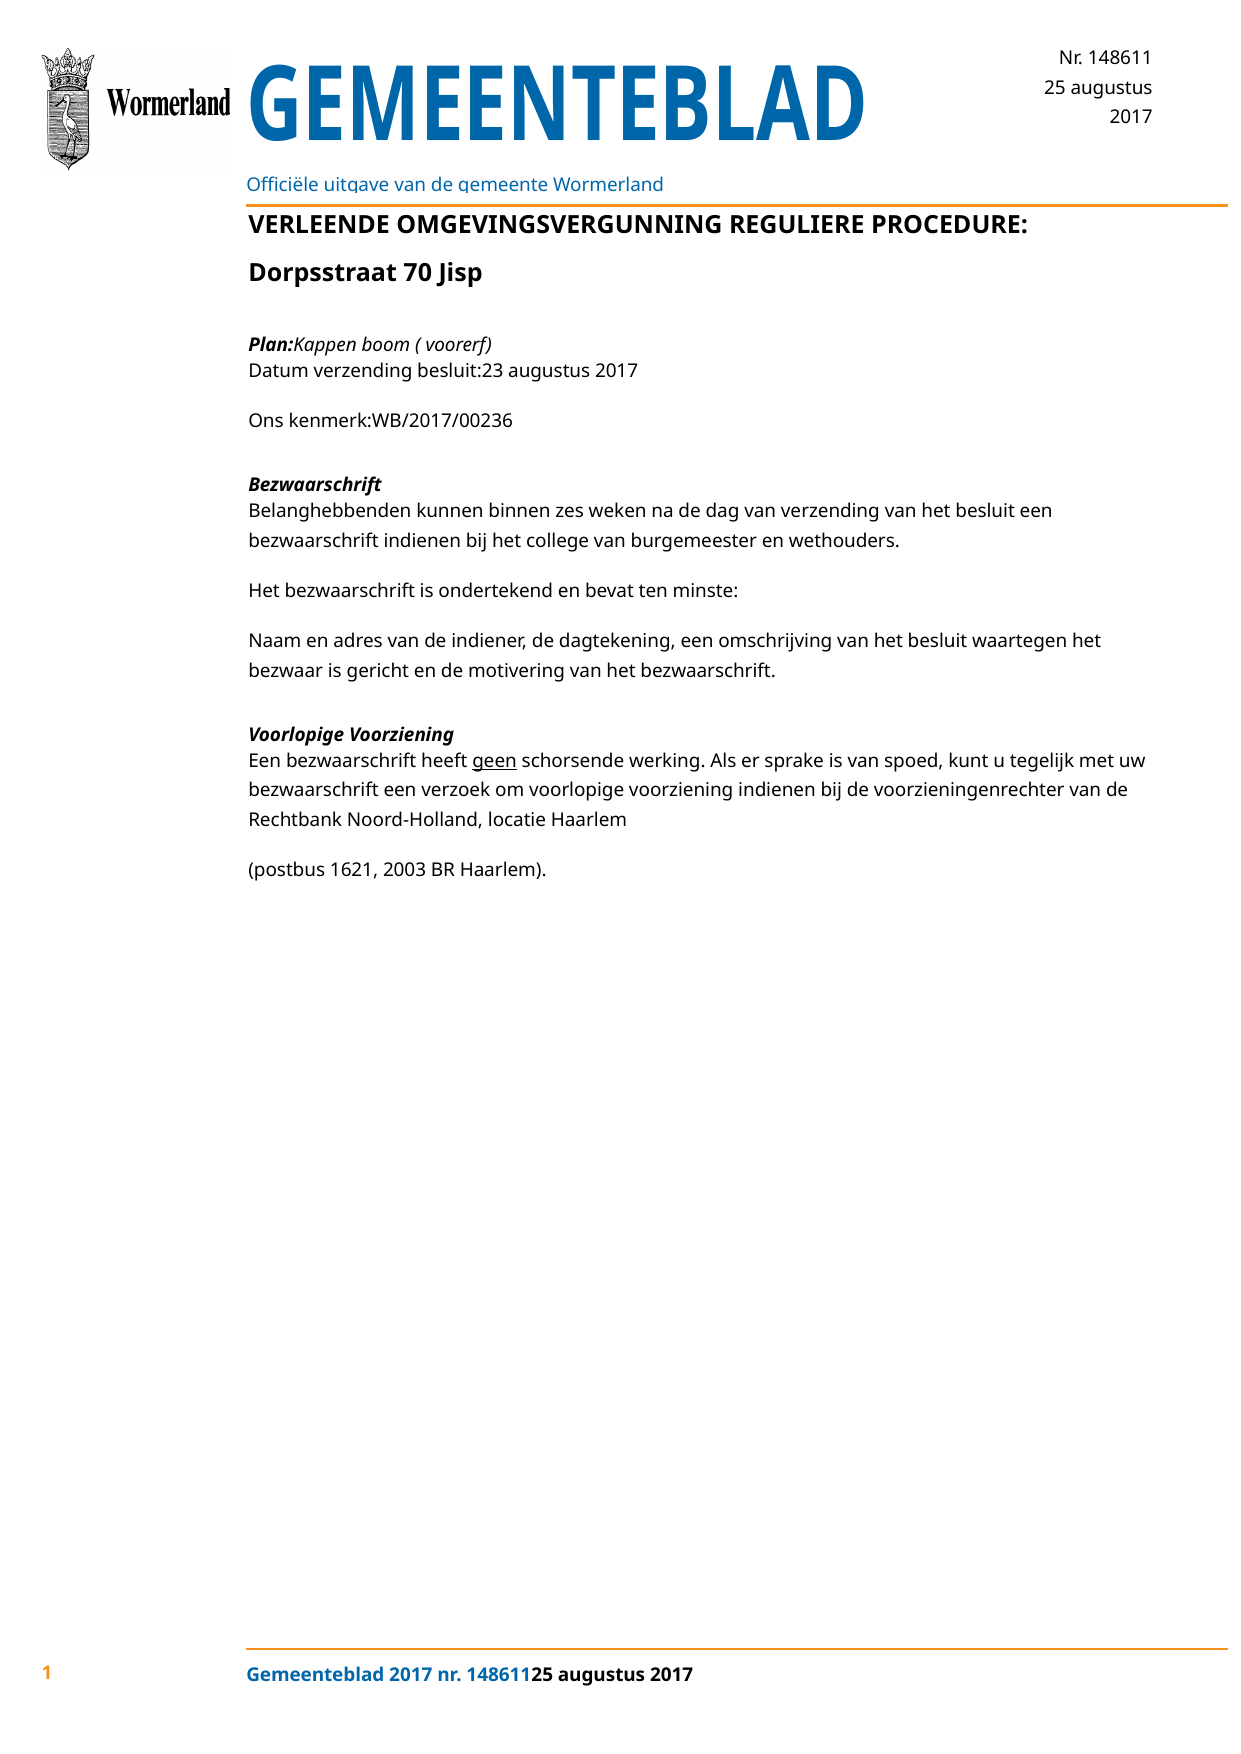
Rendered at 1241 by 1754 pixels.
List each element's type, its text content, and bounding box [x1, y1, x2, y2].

text (postbus 1621, 2003 BR Haarlem). [248, 857, 1152, 882]
text Plan:Kappen boom ( voorerf) [248, 331, 1152, 357]
text Ons kenmerk:WB/2017/00236 [248, 408, 1152, 433]
text Naam en adres van de indiener, de dagtekening, een omschrijving van het besluit waartegen het bezwaar is gericht en de motivering van het bezwaarschrift. [248, 628, 1152, 683]
text Belanghebbenden kunnen binnen zes weken na de dag van verzending van het besluit een bezwaarschrift indienen bij het college van burgemeester en wethouders. [248, 497, 1152, 553]
text Datum verzending besluit:23 augustus 2017 [248, 357, 1152, 383]
text Het bezwaarschrift is ondertekend en bevat ten minste: [248, 577, 1152, 603]
text Een bezwaarschrift heeft geen schorsende werking. Als er sprake is van spoed, kunt u tegelijk met uw bezwaarschrift een verzoek om voorlopige voorziening indienen bij de voorzieningenrechter van de Rechtbank Noord-Holland, locatie Haarlem [248, 747, 1152, 832]
text Bezwaarschrift [248, 472, 1152, 497]
picture [41, 47, 231, 172]
text VERLEENDE OMGEVINGSVERGUNNING REGULIERE PROCEDURE: Dorpsstraat 70 Jisp [248, 207, 1152, 288]
text Voorlopige Voorziening [248, 721, 1152, 747]
